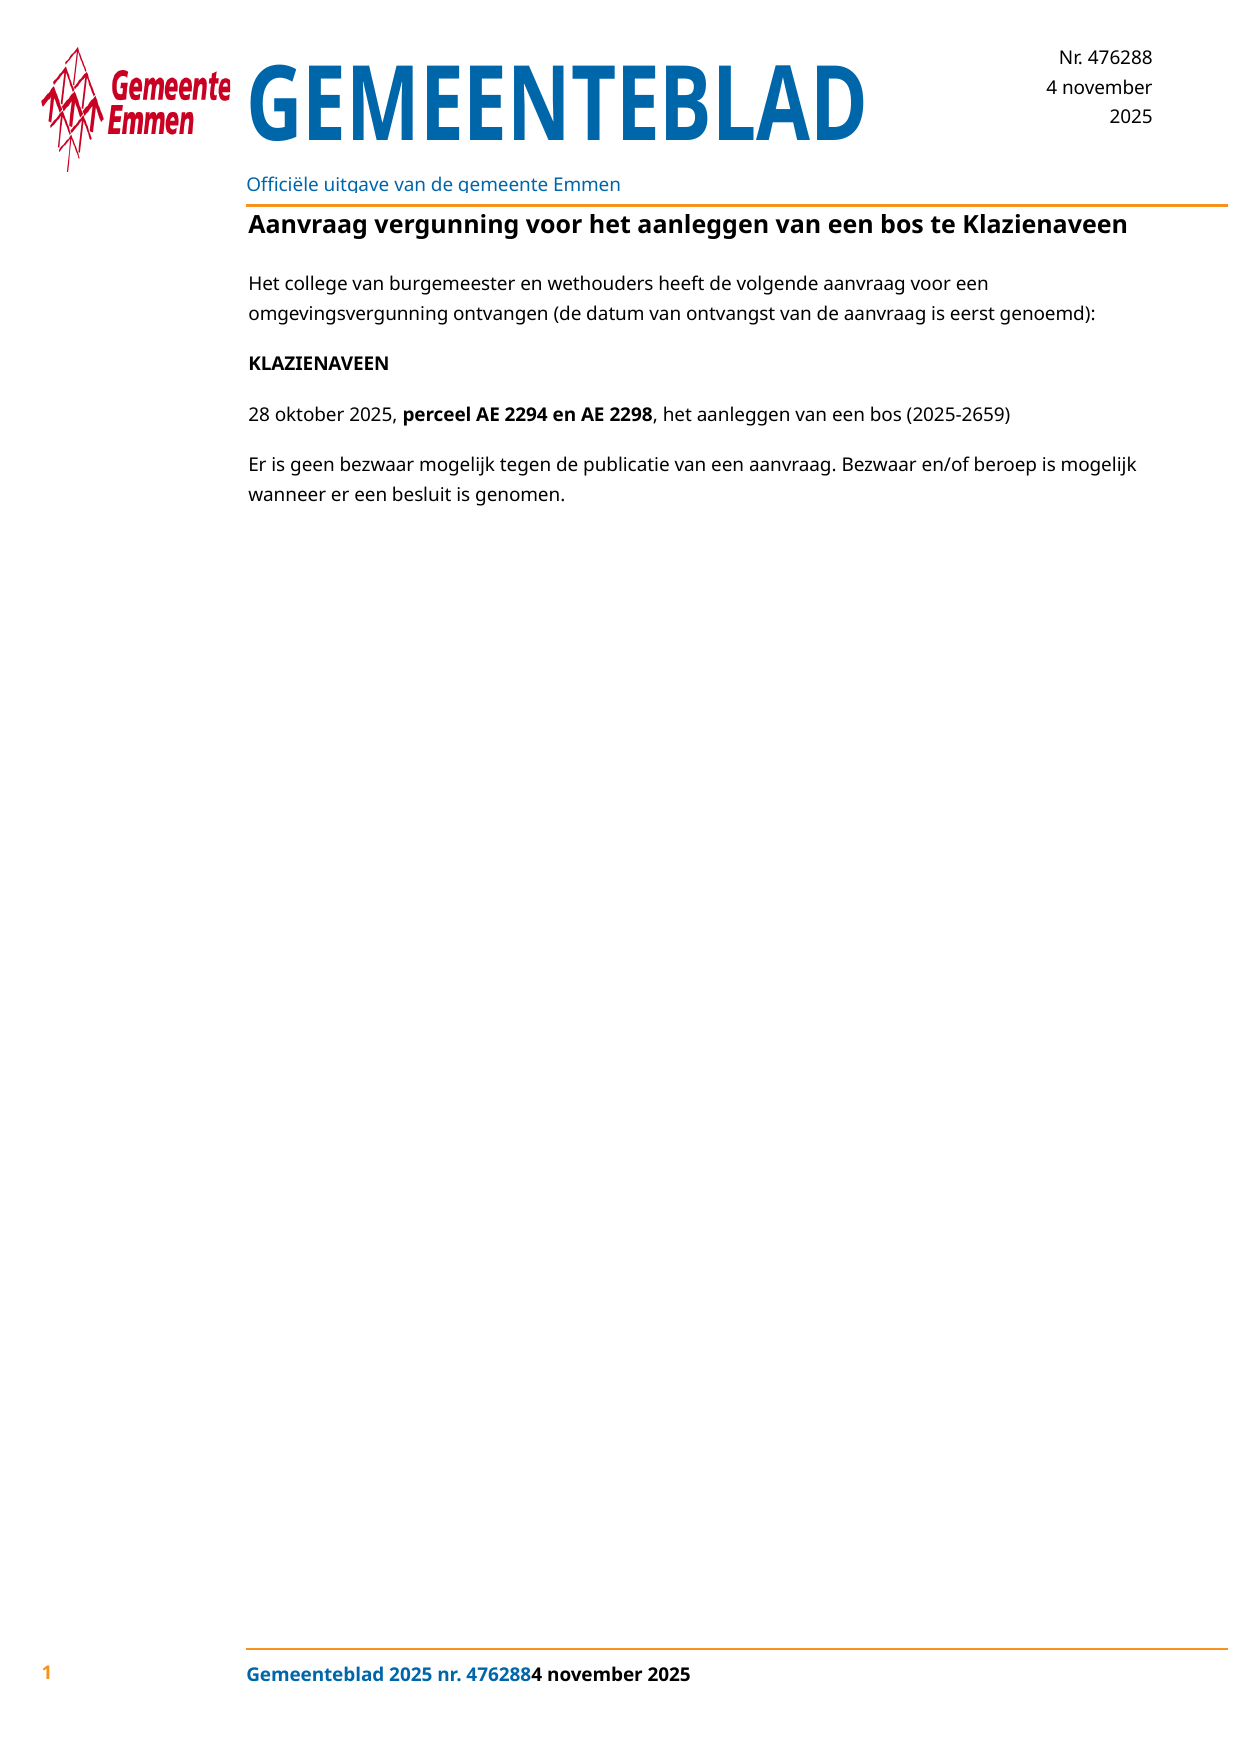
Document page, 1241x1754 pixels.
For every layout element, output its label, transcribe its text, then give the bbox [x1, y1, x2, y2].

text KLAZIENAVEEN [248, 350, 1152, 376]
text Het college van burgemeester en wethouders heeft de volgende aanvraag voor een omgevingsvergunning ontvangen (de datum van ontvangst van de aanvraag is eerst genoemd): [248, 270, 1152, 326]
picture [41, 47, 231, 172]
text Er is geen bezwaar mogelijk tegen de publicatie van een aanvraag. Bezwaar en/of beroep is mogelijk wanneer er een besluit is genomen. [248, 451, 1152, 506]
text 28 oktober 2025, perceel AE 2294 en AE 2298, het aanleggen van een bos (2025-2659) [248, 401, 1152, 426]
text Aanvraag vergunning voor het aanleggen van een bos te Klazienaveen [248, 207, 1152, 241]
